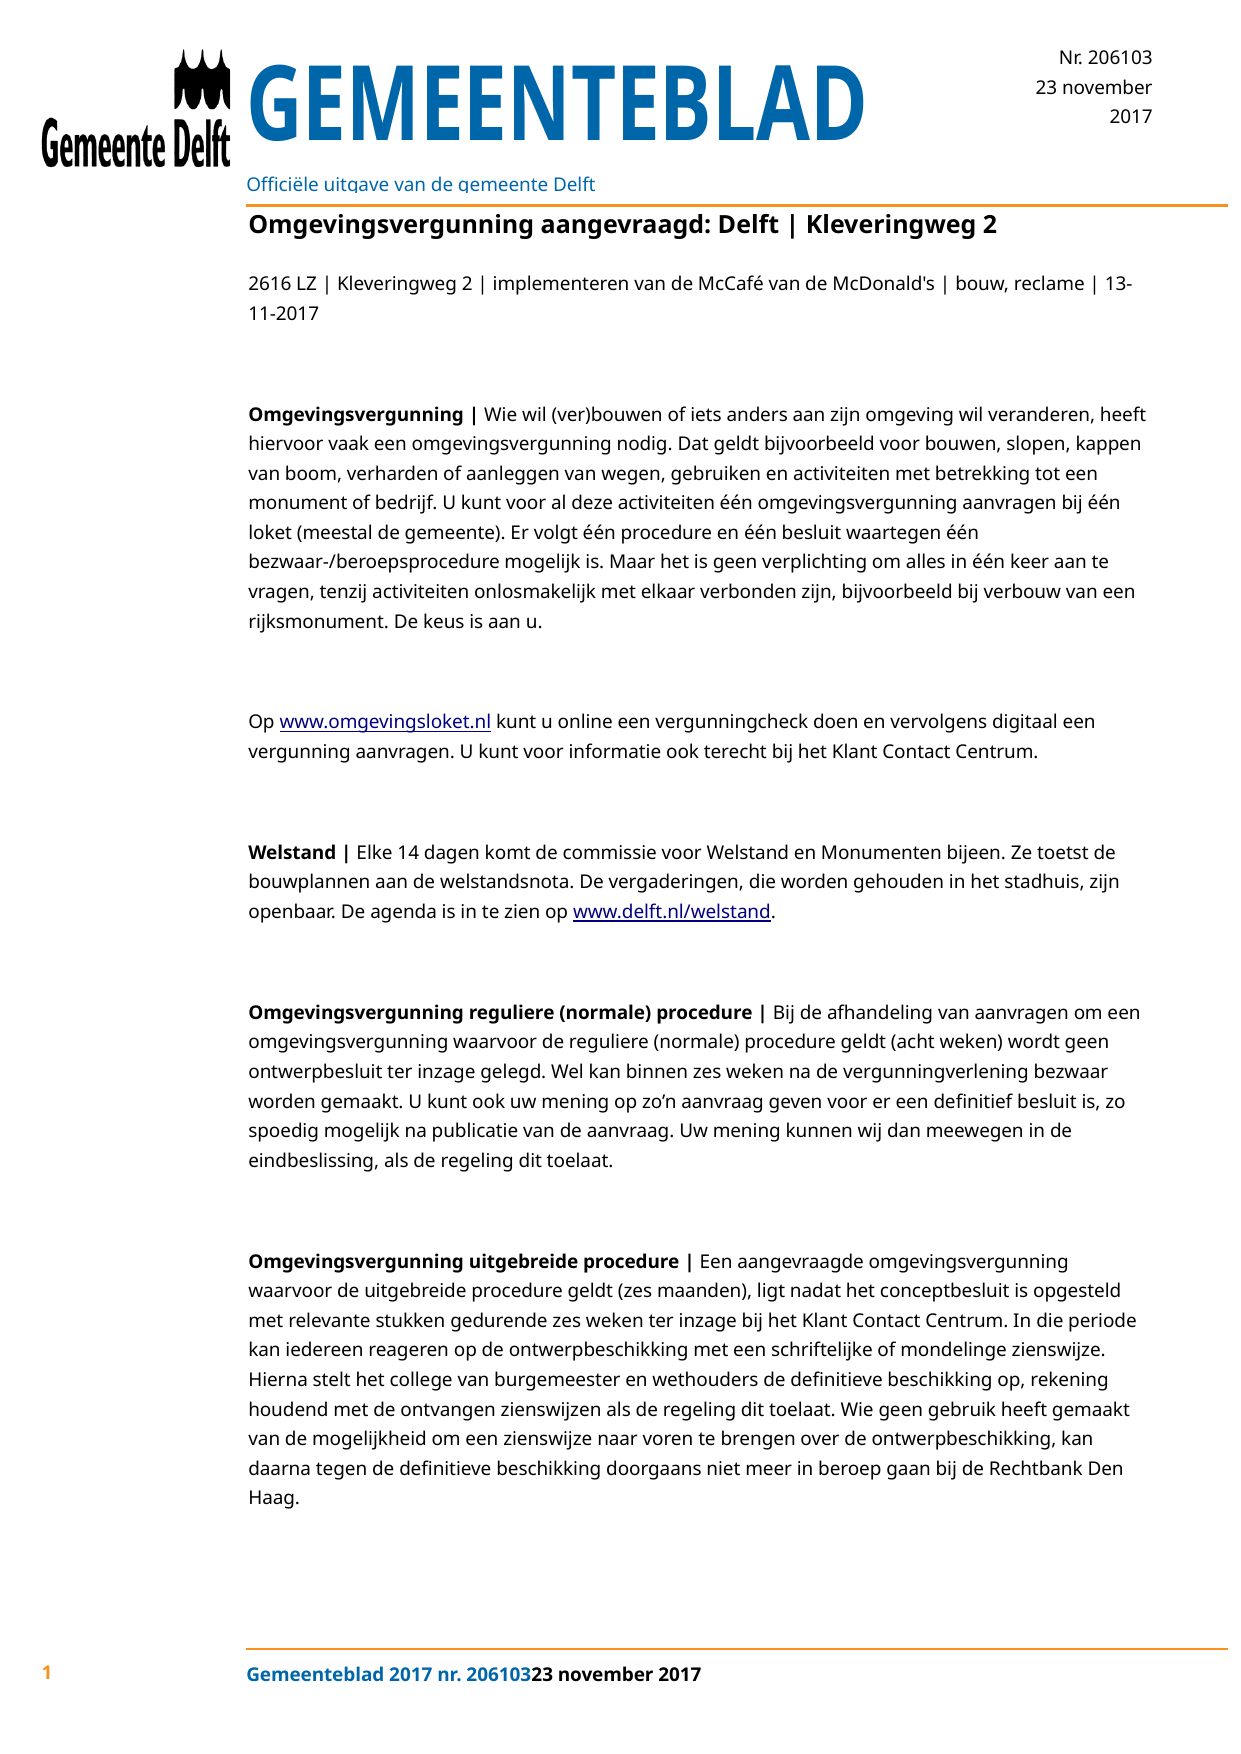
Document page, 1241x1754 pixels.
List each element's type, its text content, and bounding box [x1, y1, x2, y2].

text Omgevingsvergunning aangevraagd: Delft | Kleveringweg 2 [248, 207, 1152, 241]
text Omgevingsvergunning | Wie wil (ver)bouwen of iets anders aan zijn omgeving wil veranderen, heeft hiervoor vaak een omgevingsvergunning nodig. Dat geldt bijvoorbeeld voor bouwen, slopen, kappen van boom, verharden of aanleggen van wegen, gebruiken en activiteiten met betrekking tot een monument of bedrijf. U kunt voor al deze activiteiten één omgevingsvergunning aanvragen bij één loket (meestal de gemeente). Er volgt één procedure en één besluit waartegen één bezwaar-/beroepsprocedure mogelijk is. Maar het is geen verplichting om alles in één keer aan te vragen, tenzij activiteiten onlosmakelijk met elkaar verbonden zijn, bijvoorbeeld bij verbouw van een rijksmonument. De keus is aan u. [248, 401, 1152, 633]
text Omgevingsvergunning uitgebreide procedure | Een aangevraagde omgevingsvergunning waarvoor de uitgebreide procedure geldt (zes maanden), ligt nadat het conceptbesluit is opgesteld met relevante stukken gedurende zes weken ter inzage bij het Klant Contact Centrum. In die periode kan iedereen reageren op de ontwerpbeschikking met een schriftelijke of mondelinge zienswijze. Hierna stelt het college van burgemeester en wethouders de definitieve beschikking op, rekening houdend met de ontvangen zienswijzen als de regeling dit toelaat. Wie geen gebruik heeft gemaakt van de mogelijkheid om een zienswijze naar voren te brengen over de ontwerpbeschikking, kan daarna tegen de definitieve beschikking doorgaans niet meer in beroep gaan bij de Rechtbank Den Haag. [248, 1248, 1152, 1510]
text Omgevingsvergunning reguliere (normale) procedure | Bij de afhandeling van aanvragen om een omgevingsvergunning waarvoor de reguliere (normale) procedure geldt (acht weken) wordt geen ontwerpbesluit ter inzage gelegd. Wel kan binnen zes weken na de vergunningverlening bezwaar worden gemaakt. U kunt ook uw mening op zo’n aanvraag geven voor er een definitief besluit is, zo spoedig mogelijk na publicatie van de aanvraag. Uw mening kunnen wij dan meewegen in de eindbeslissing, als de regeling dit toelaat. [248, 999, 1152, 1173]
text 2616 LZ | Kleveringweg 2 | implementeren van de McCafé van de McDonald's | bouw, reclame | 13-11-2017 [248, 270, 1152, 326]
text Welstand | Elke 14 dagen komt de commissie voor Welstand en Monumenten bijeen. Ze toetst de bouwplannen aan de welstandsnota. De vergaderingen, die worden gehouden in het stadhuis, zijn openbaar. De agenda is in te zien op www.delft.nl/welstand. [248, 839, 1152, 924]
picture [41, 47, 231, 172]
text Op www.omgevingsloket.nl kunt u online een vergunningcheck doen en vervolgens digitaal een vergunning aanvragen. U kunt voor informatie ook terecht bij het Klant Contact Centrum. [248, 709, 1152, 764]
